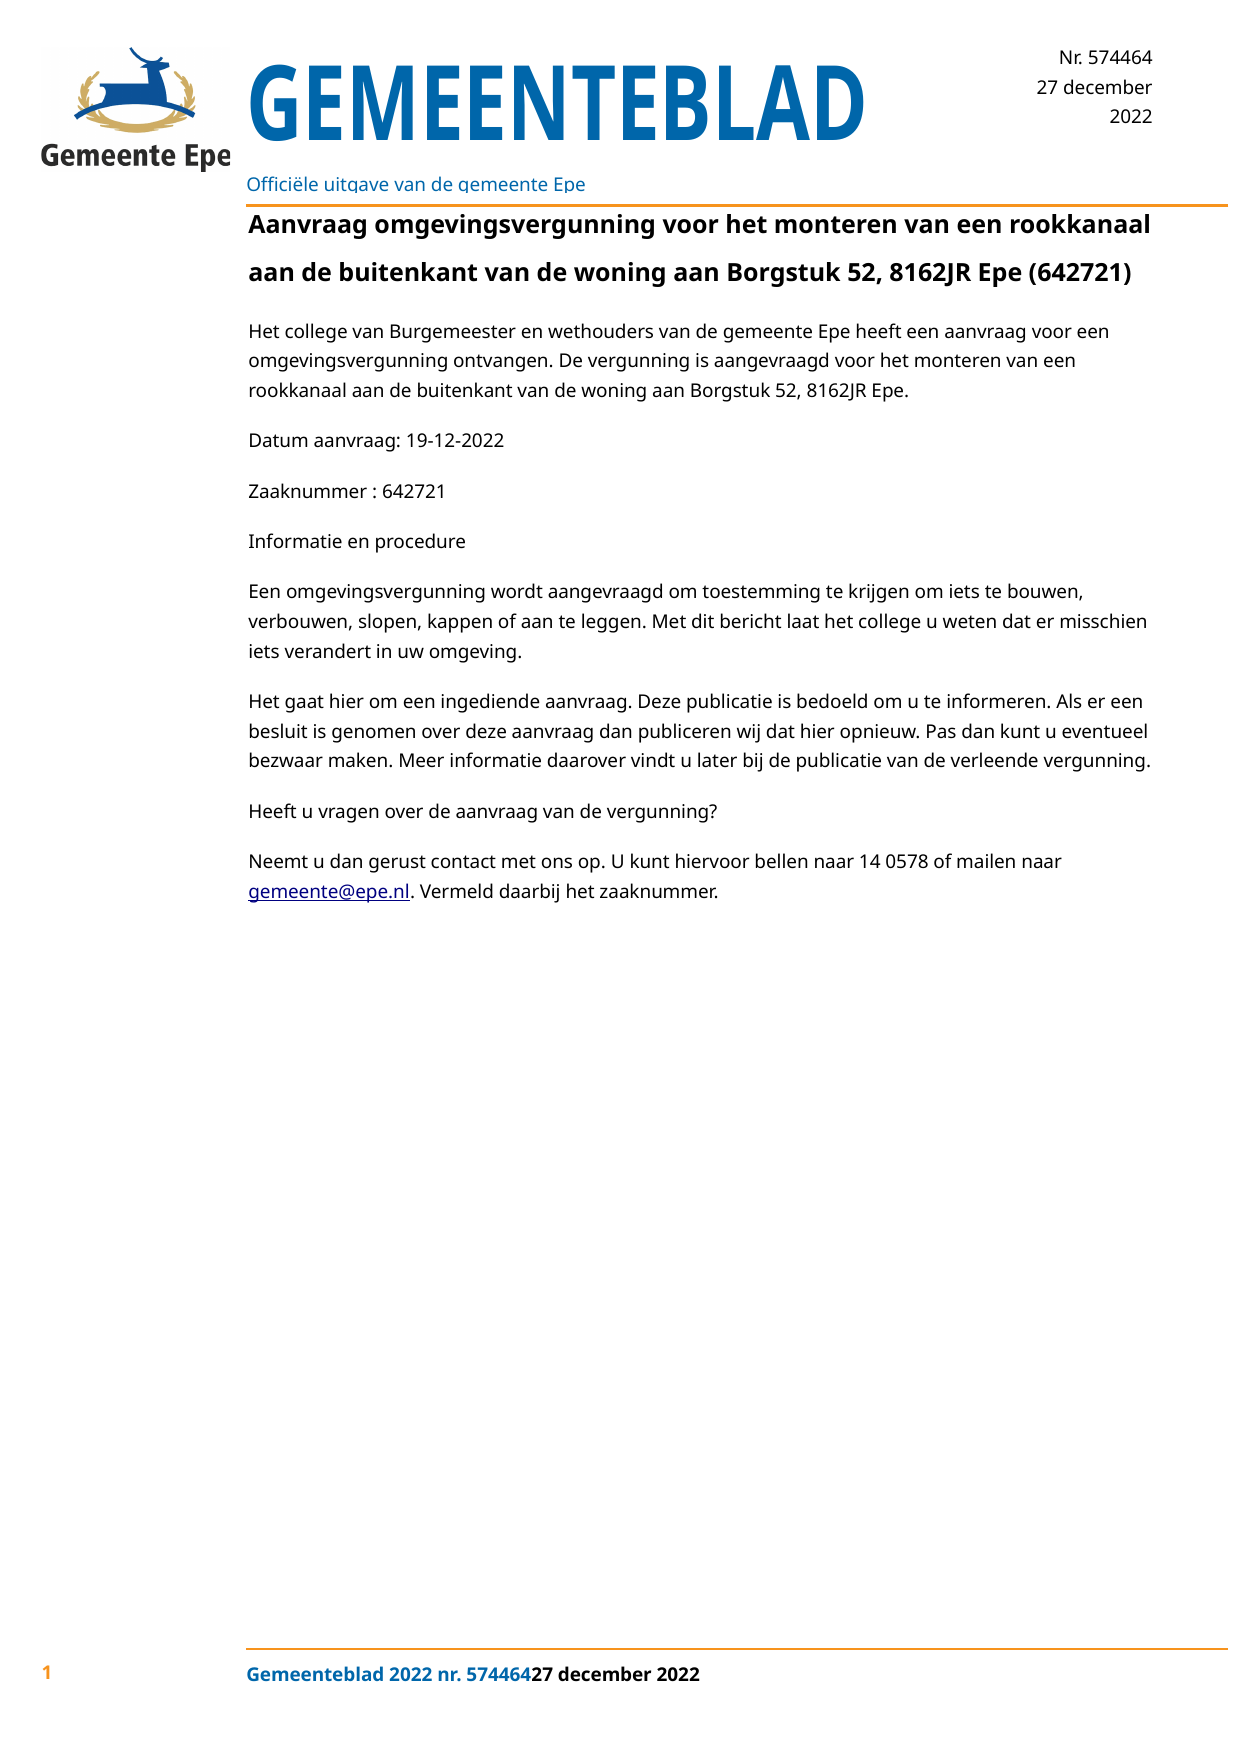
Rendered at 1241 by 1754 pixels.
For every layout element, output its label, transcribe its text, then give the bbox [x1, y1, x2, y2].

text Een omgevingsvergunning wordt aangevraagd om toestemming te krijgen om iets te bouwen, verbouwen, slopen, kappen of aan te leggen. Met dit bericht laat het college u weten dat er misschien iets verandert in uw omgeving. [248, 579, 1152, 664]
text Zaaknummer : 642721 [248, 478, 1152, 504]
text Aanvraag omgevingsvergunning voor het monteren van een rookkanaal aan de buitenkant van de woning aan Borgstuk 52, 8162JR Epe (642721) [248, 207, 1152, 288]
text Het college van Burgemeester en wethouders van de gemeente Epe heeft een aanvraag voor een omgevingsvergunning ontvangen. De vergunning is aangevraagd voor het monteren van een rookkanaal aan de buitenkant van de woning aan Borgstuk 52, 8162JR Epe. [248, 318, 1152, 403]
text Neemt u dan gerust contact met ons op. U kunt hiervoor bellen naar 14 0578 of mailen naar gemeente@epe.nl. Vermeld daarbij het zaaknummer. [248, 848, 1152, 904]
text Datum aanvraag: 19-12-2022 [248, 427, 1152, 453]
picture [41, 47, 231, 172]
text Informatie en procedure [248, 528, 1152, 554]
text Het gaat hier om een ingediende aanvraag. Deze publicatie is bedoeld om u te informeren. Als er een besluit is genomen over deze aanvraag dan publiceren wij dat hier opnieuw. Pas dan kunt u eventueel bezwaar maken. Meer informatie daarover vindt u later bij de publicatie van de verleende vergunning. [248, 688, 1152, 773]
text Heeft u vragen over de aanvraag van de vergunning? [248, 798, 1152, 824]
